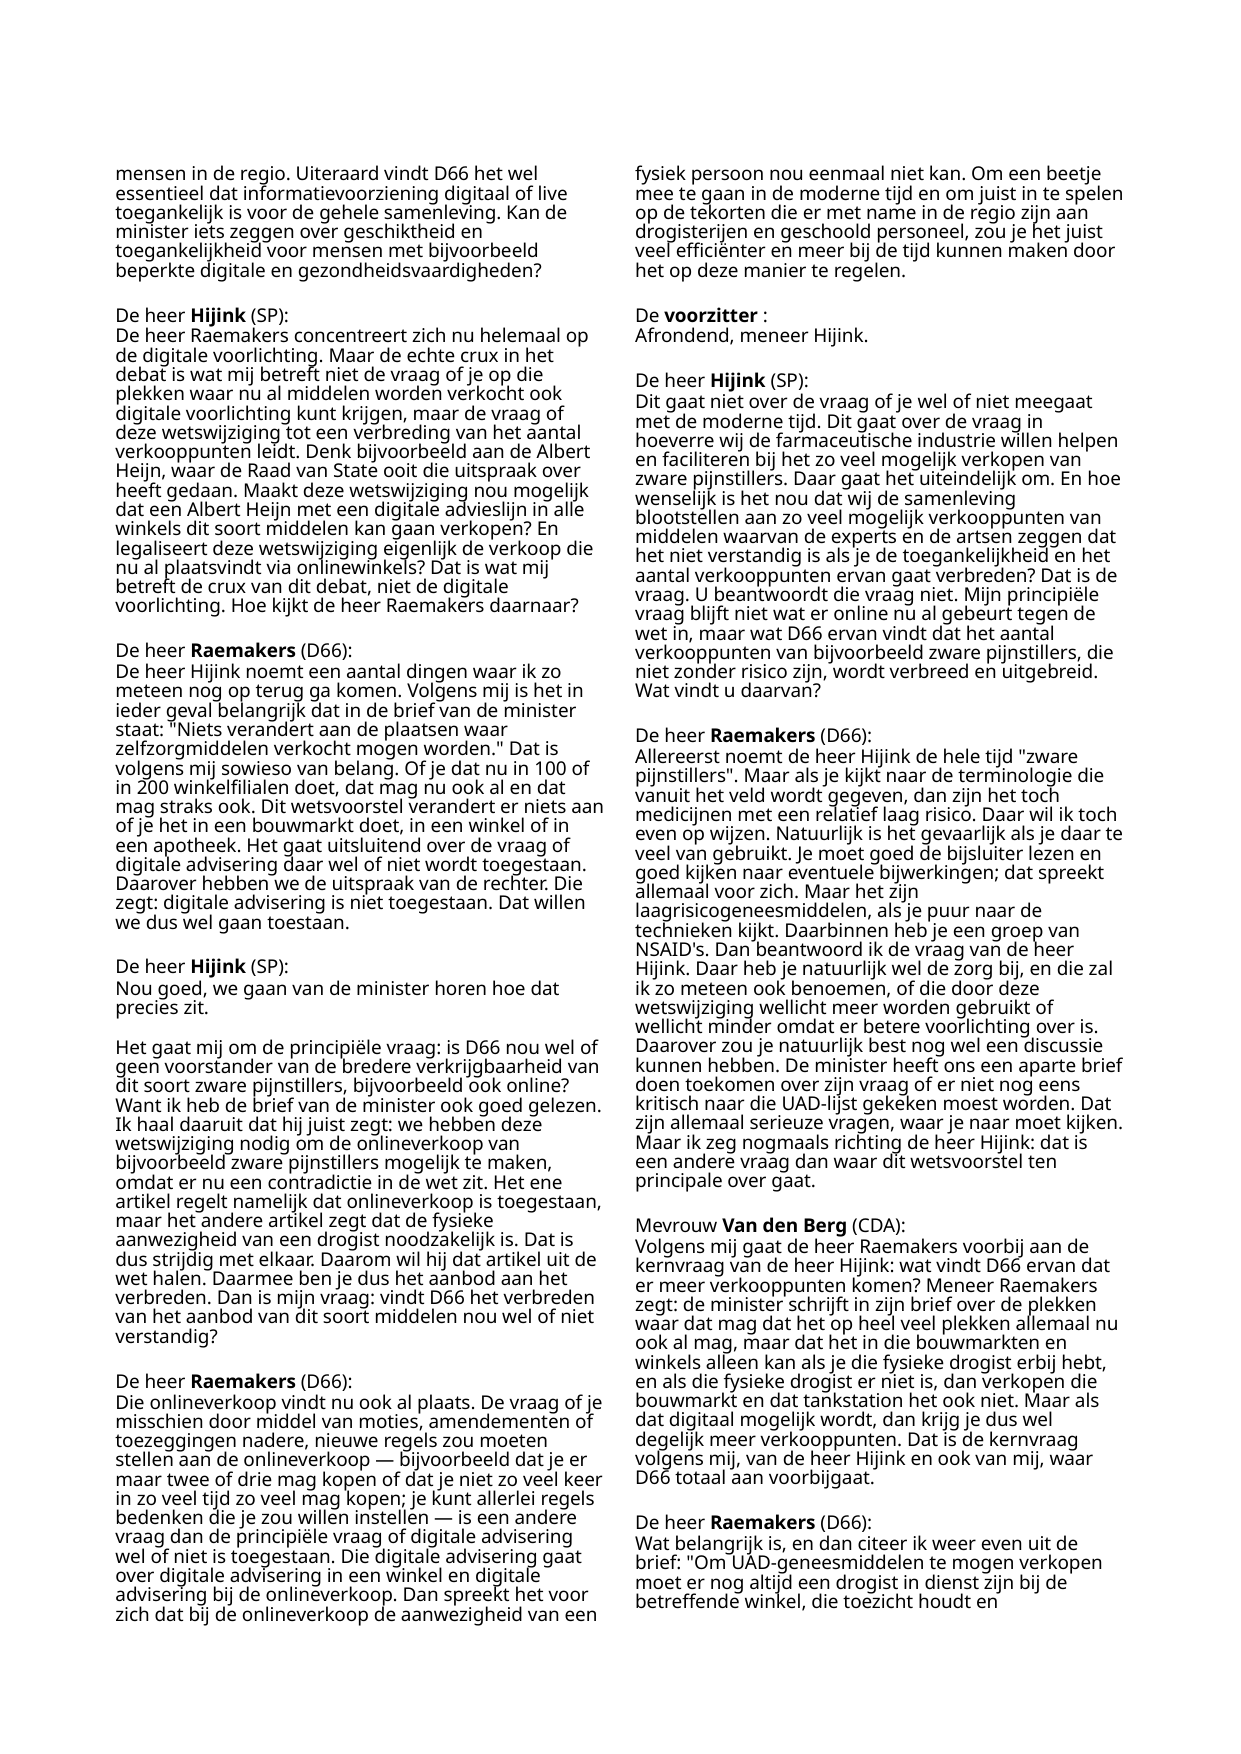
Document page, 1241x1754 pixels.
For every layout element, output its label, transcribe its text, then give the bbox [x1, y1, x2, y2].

text De heer Hijink (SP): [115, 954, 605, 979]
text De voorzitter : [635, 302, 1125, 327]
text Dit gaat niet over de vraag of je wel of niet meegaat met de moderne tijd. Dit gaat over de vraag in hoeverre wij de farmaceutische industrie willen helpen en faciliteren bij het zo veel mogelijk verkopen van zware pijnstillers. Daar gaat het uiteindelijk om. En hoe wenselijk is het nou dat wij de samenleving blootstellen aan zo veel mogelijk verkooppunten van middelen waarvan de experts en de artsen zeggen dat het niet verstandig is als je de toegankelijkheid en het aantal verkooppunten ervan gaat verbreden? Dat is de vraag. U beantwoordt die vraag niet. Mijn principiële vraag blijft niet wat er online nu al gebeurt tegen de wet in, maar wat D66 ervan vindt dat het aantal verkooppunten van bijvoorbeeld zware pijnstillers, die niet zonder risico zijn, wordt verbreed en uitgebreid. Wat vindt u daarvan? [635, 393, 1125, 702]
text Nou goed, we gaan van de minister horen hoe dat precies zit. [115, 979, 605, 1018]
text De heer Raemakers (D66): [635, 722, 1125, 748]
text De heer Hijink (SP): [635, 368, 1125, 393]
text De heer Hijink noemt een aantal dingen waar ik zo meteen nog op terug ga komen. Volgens mij is het in ieder geval belangrijk dat in de brief van de minister staat: "Niets verandert aan de plaatsen waar zelfzorgmiddelen verkocht mogen worden." Dat is volgens mij sowieso van belang. Of je dat nu in 100 of in 200 winkelfilialen doet, dat mag nu ook al en dat mag straks ook. Dit wetsvoorstel verandert er niets aan of je het in een bouwmarkt doet, in een winkel of in een apotheek. Het gaat uitsluitend over de vraag of digitale advisering daar wel of niet wordt toegestaan. Daarover hebben we de uitspraak van de rechter. Die zegt: digitale advisering is niet toegestaan. Dat willen we dus wel gaan toestaan. [115, 663, 605, 933]
text fysiek persoon nou eenmaal niet kan. Om een beetje mee te gaan in de moderne tijd en om juist in te spelen op de tekorten die er met name in de regio zijn aan drogisterijen en geschoold personeel, zou je het juist veel efficiënter en meer bij de tijd kunnen maken door het op deze manier te regelen. [635, 165, 1125, 281]
text De heer Raemakers (D66): [115, 1368, 605, 1394]
text De heer Raemakers (D66): [635, 1509, 1125, 1535]
text Mevrouw Van den Berg (CDA): [635, 1212, 1125, 1238]
text mensen in de regio. Uiteraard vindt D66 het wel essentieel dat informatievoorziening digitaal of live toegankelijk is voor de gehele samenleving. Kan de minister iets zeggen over geschiktheid en toegankelijkheid voor mensen met bijvoorbeeld beperkte digitale en gezondheidsvaardigheden? [115, 165, 605, 281]
text De heer Raemakers concentreert zich nu helemaal op de digitale voorlichting. Maar de echte crux in het debat is wat mij betreft niet de vraag of je op die plekken waar nu al middelen worden verkocht ook digitale voorlichting kunt krijgen, maar de vraag of deze wetswijziging tot een verbreding van het aantal verkooppunten leidt. Denk bijvoorbeeld aan de Albert Heijn, waar de Raad van State ooit die uitspraak over heeft gedaan. Maakt deze wetswijziging nou mogelijk dat een Albert Heijn met een digitale advieslijn in alle winkels dit soort middelen kan gaan verkopen? En legaliseert deze wetswijziging eigenlijk de verkoop die nu al plaatsvindt via onlinewinkels? Dat is wat mij betreft de crux van dit debat, niet de digitale voorlichting. Hoe kijkt de heer Raemakers daarnaar? [115, 327, 605, 617]
text Afrondend, meneer Hijink. [635, 327, 1125, 347]
text De heer Hijink (SP): [115, 302, 605, 327]
text Allereerst noemt de heer Hijink de hele tijd "zware pijnstillers". Maar als je kijkt naar de terminologie die vanuit het veld wordt gegeven, dan zijn het toch medicijnen met een relatief laag risico. Daar wil ik toch even op wijzen. Natuurlijk is het gevaarlijk als je daar te veel van gebruikt. Je moet goed de bijsluiter lezen en goed kijken naar eventuele bijwerkingen; dat spreekt allemaal voor zich. Maar het zijn laagrisicogeneesmiddelen, als je puur naar de technieken kijkt. Daarbinnen heb je een groep van NSAID's. Dan beantwoord ik de vraag van de heer Hijink. Daar heb je natuurlijk wel de zorg bij, en die zal ik zo meteen ook benoemen, of die door deze wetswijziging wellicht meer worden gebruikt of wellicht minder omdat er betere voorlichting over is. Daarover zou je natuurlijk best nog wel een discussie kunnen hebben. De minister heeft ons een aparte brief doen toekomen over zijn vraag of er niet nog eens kritisch naar die UAD-lijst gekeken moest worden. Dat zijn allemaal serieuze vragen, waar je naar moet kijken. Maar ik zeg nogmaals richting de heer Hijink: dat is een andere vraag dan waar dit wetsvoorstel ten principale over gaat. [635, 748, 1125, 1191]
text Wat belangrijk is, en dan citeer ik weer even uit de brief: "Om UAD-geneesmiddelen te mogen verkopen moet er nog altijd een drogist in dienst zijn bij de betreffende winkel, die toezicht houdt en [635, 1535, 1125, 1612]
text De heer Raemakers (D66): [115, 637, 605, 663]
text Die onlineverkoop vindt nu ook al plaats. De vraag of je misschien door middel van moties, amendementen of toezeggingen nadere, nieuwe regels zou moeten stellen aan de onlineverkoop — bijvoorbeeld dat je er maar twee of drie mag kopen of dat je niet zo veel keer in zo veel tijd zo veel mag kopen; je kunt allerlei regels bedenken die je zou willen instellen — is een andere vraag dan de principiële vraag of digitale advisering wel of niet is toegestaan. Die digitale advisering gaat over digitale advisering in een winkel en digitale advisering bij de onlineverkoop. Dan spreekt het voor zich dat bij de onlineverkoop de aanwezigheid van een [115, 1394, 605, 1625]
text Het gaat mij om de principiële vraag: is D66 nou wel of geen voorstander van de bredere verkrijgbaarheid van dit soort zware pijnstillers, bijvoorbeeld ook online? Want ik heb de brief van de minister ook goed gelezen. Ik haal daaruit dat hij juist zegt: we hebben deze wetswijziging nodig om de onlineverkoop van bijvoorbeeld zware pijnstillers mogelijk te maken, omdat er nu een contradictie in de wet zit. Het ene artikel regelt namelijk dat onlineverkoop is toegestaan, maar het andere artikel zegt dat de fysieke aanwezigheid van een drogist noodzakelijk is. Dat is dus strijdig met elkaar. Daarom wil hij dat artikel uit de wet halen. Daarmee ben je dus het aanbod aan het verbreden. Dan is mijn vraag: vindt D66 het verbreden van het aanbod van dit soort middelen nou wel of niet verstandig? [115, 1039, 605, 1347]
text Volgens mij gaat de heer Raemakers voorbij aan de kernvraag van de heer Hijink: wat vindt D66 ervan dat er meer verkooppunten komen? Meneer Raemakers zegt: de minister schrijft in zijn brief over de plekken waar dat mag dat het op heel veel plekken allemaal nu ook al mag, maar dat het in die bouwmarkten en winkels alleen kan als je die fysieke drogist erbij hebt, en als die fysieke drogist er niet is, dan verkopen die bouwmarkt en dat tankstation het ook niet. Maar als dat digitaal mogelijk wordt, dan krijg je dus wel degelijk meer verkooppunten. Dat is de kernvraag volgens mij, van de heer Hijink en ook van mij, waar D66 totaal aan voorbijgaat. [635, 1238, 1125, 1488]
